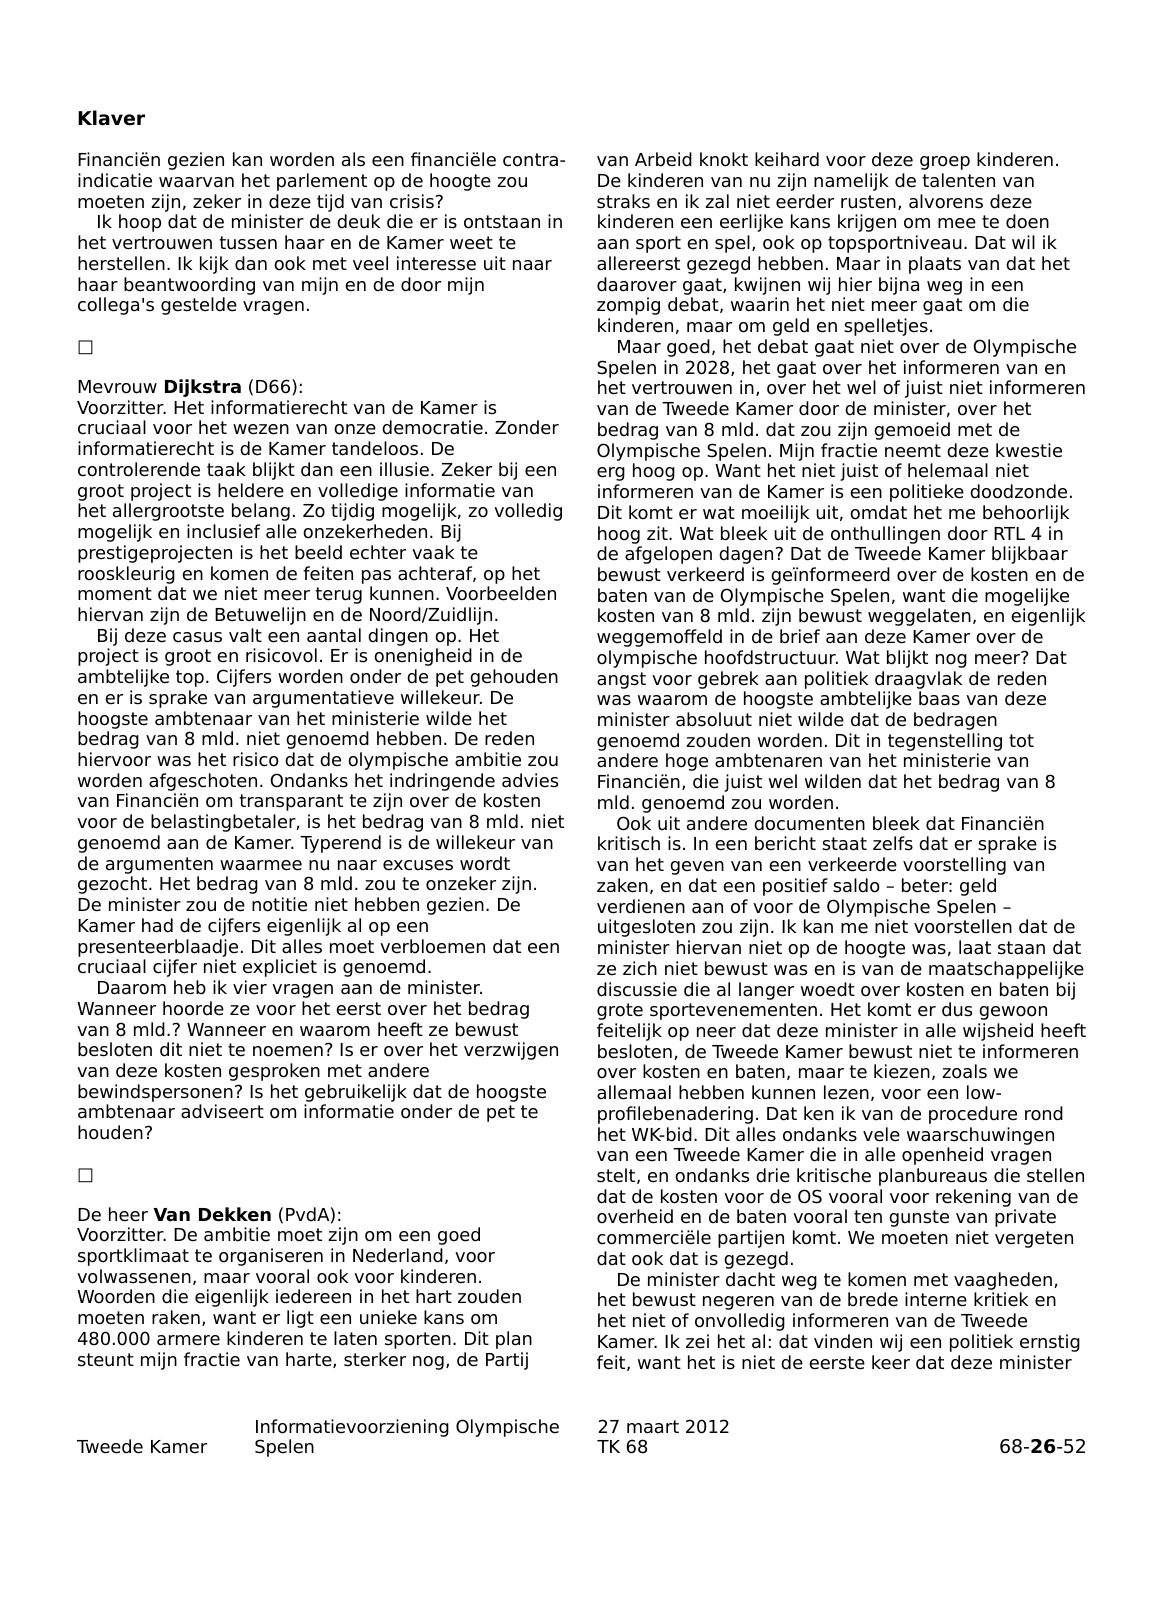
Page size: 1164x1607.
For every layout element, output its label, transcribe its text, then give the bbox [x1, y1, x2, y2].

text De heer Van Dekken (PvdA): [77, 1204, 567, 1225]
text Ook uit andere documenten bleek dat Financiën kritisch is. In een bericht staat zelfs dat er sprake is van het geven van een verkeerde voorstelling van zaken, en dat een positief saldo – beter: geld verdienen aan of voor de Olympische Spelen – uitgesloten zou zijn. Ik kan me niet voorstellen dat de minister hiervan niet op de hoogte was, laat staan dat ze zich niet bewust was en is van de maatschappelijke discussie die al langer woedt over kosten en baten bij grote sportevenementen. Het komt er dus gewoon feitelijk op neer dat deze minister in alle wijsheid heeft besloten, de Tweede Kamer bewust niet te informeren over kosten en baten, maar te kiezen, zoals we allemaal hebben kunnen lezen, voor een low-profilebenadering. Dat ken ik van de procedure rond het WK-bid. Dit alles ondanks vele waarschuwingen van een Tweede Kamer die in alle openheid vragen stelt, en ondanks drie kritische planbureaus die stellen dat de kosten voor de OS vooral voor rekening van de overheid en de baten vooral ten gunste van private commerciële partijen komt. We moeten niet vergeten dat ook dat is gezegd. [596, 813, 1087, 1269]
text Voorzitter. De ambitie moet zijn om een goed sportklimaat te organiseren in Nederland, voor volwassenen, maar vooral ook voor kinderen. Woorden die eigenlijk iedereen in het hart zouden moeten raken, want er ligt een unieke kans om 480.000 armere kinderen te laten sporten. Dit plan steunt mijn fractie van harte, sterker nog, de Partij [77, 1225, 567, 1370]
text van Arbeid knokt keihard voor deze groep kinderen. De kinderen van nu zijn namelijk de talenten van straks en ik zal niet eerder rusten, alvorens deze kinderen een eerlijke kans krijgen om mee te doen aan sport en spel, ook op topsportniveau. Dat wil ik allereerst gezegd hebben. Maar in plaats van dat het daarover gaat, kwijnen wij hier bijna weg in een zompig debat, waarin het niet meer gaat om die kinderen, maar om geld en spelletjes. [596, 150, 1087, 337]
text Voorzitter. Het informatierecht van de Kamer is cruciaal voor het wezen van onze democratie. Zonder informatierecht is de Kamer tandeloos. De controlerende taak blijkt dan een illusie. Zeker bij een groot project is heldere en volledige informatie van het allergrootste belang. Zo tijdig mogelijk, zo volledig mogelijk en inclusief alle onzekerheden. Bij prestigeprojecten is het beeld echter vaak te rooskleurig en komen de feiten pas achteraf, op het moment dat we niet meer terug kunnen. Voorbeelden hiervan zijn de Betuwelijn en de Noord/Zuidlijn. [77, 397, 567, 626]
text Financiën gezien kan worden als een financiële contra-indicatie waarvan het parlement op de hoogte zou moeten zijn, zeker in deze tijd van crisis? [77, 150, 567, 212]
text De minister dacht weg te komen met vaagheden, het bewust negeren van de brede interne kritiek en het niet of onvolledig informeren van de Tweede Kamer. Ik zei het al: dat vinden wij een politiek ernstig feit, want het is niet de eerste keer dat deze minister [596, 1269, 1087, 1373]
text □ [77, 1164, 567, 1184]
text Maar goed, het debat gaat niet over de Olympische Spelen in 2028, het gaat over het informeren van en het vertrouwen in, over het wel of juist niet informeren van de Tweede Kamer door de minister, over het bedrag van 8 mld. dat zou zijn gemoeid met de Olympische Spelen. Mijn fractie neemt deze kwestie erg hoog op. Want het niet juist of helemaal niet informeren van de Kamer is een politieke doodzonde. Dit komt er wat moeilijk uit, omdat het me behoorlijk hoog zit. Wat bleek uit de onthullingen door RTL 4 in de afgelopen dagen? Dat de Tweede Kamer blijkbaar bewust verkeerd is geïnformeerd over de kosten en de baten van de Olympische Spelen, want die mogelijke kosten van 8 mld. zijn bewust weggelaten, en eigenlijk weggemoffeld in de brief aan deze Kamer over de olympische hoofdstructuur. Wat blijkt nog meer? Dat angst voor gebrek aan politiek draagvlak de reden was waarom de hoogste ambtelijke baas van deze minister absoluut niet wilde dat de bedragen genoemd zouden worden. Dit in tegenstelling tot andere hoge ambtenaren van het ministerie van Financiën, die juist wel wilden dat het bedrag van 8 mld. genoemd zou worden. [596, 337, 1087, 813]
text Mevrouw Dijkstra (D66): [77, 377, 567, 397]
text □ [77, 336, 567, 357]
text Bij deze casus valt een aantal dingen op. Het project is groot en risicovol. Er is onenigheid in de ambtelijke top. Cijfers worden onder de pet gehouden en er is sprake van argumentatieve willekeur. De hoogste ambtenaar van het ministerie wilde het bedrag van 8 mld. niet genoemd hebben. De reden hiervoor was het risico dat de olympische ambitie zou worden afgeschoten. Ondanks het indringende advies van Financiën om transparant te zijn over de kosten voor de belastingbetaler, is het bedrag van 8 mld. niet genoemd aan de Kamer. Typerend is de willekeur van de argumenten waarmee nu naar excuses wordt gezocht. Het bedrag van 8 mld. zou te onzeker zijn. De minister zou de notitie niet hebben gezien. De Kamer had de cijfers eigenlijk al op een presenteerblaadje. Dit alles moet verbloemen dat een cruciaal cijfer niet expliciet is genoemd. [77, 626, 567, 978]
text Ik hoop dat de minister de deuk die er is ontstaan in het vertrouwen tussen haar en de Kamer weet te herstellen. Ik kijk dan ook met veel interesse uit naar haar beantwoording van mijn en de door mijn collega's gestelde vragen. [77, 212, 567, 316]
text Daarom heb ik vier vragen aan de minister. Wanneer hoorde ze voor het eerst over het bedrag van 8 mld.? Wanneer en waarom heeft ze bewust besloten dit niet te noemen? Is er over het verzwijgen van deze kosten gesproken met andere bewindspersonen? Is het gebruikelijk dat de hoogste ambtenaar adviseert om informatie onder de pet te houden? [77, 978, 567, 1144]
